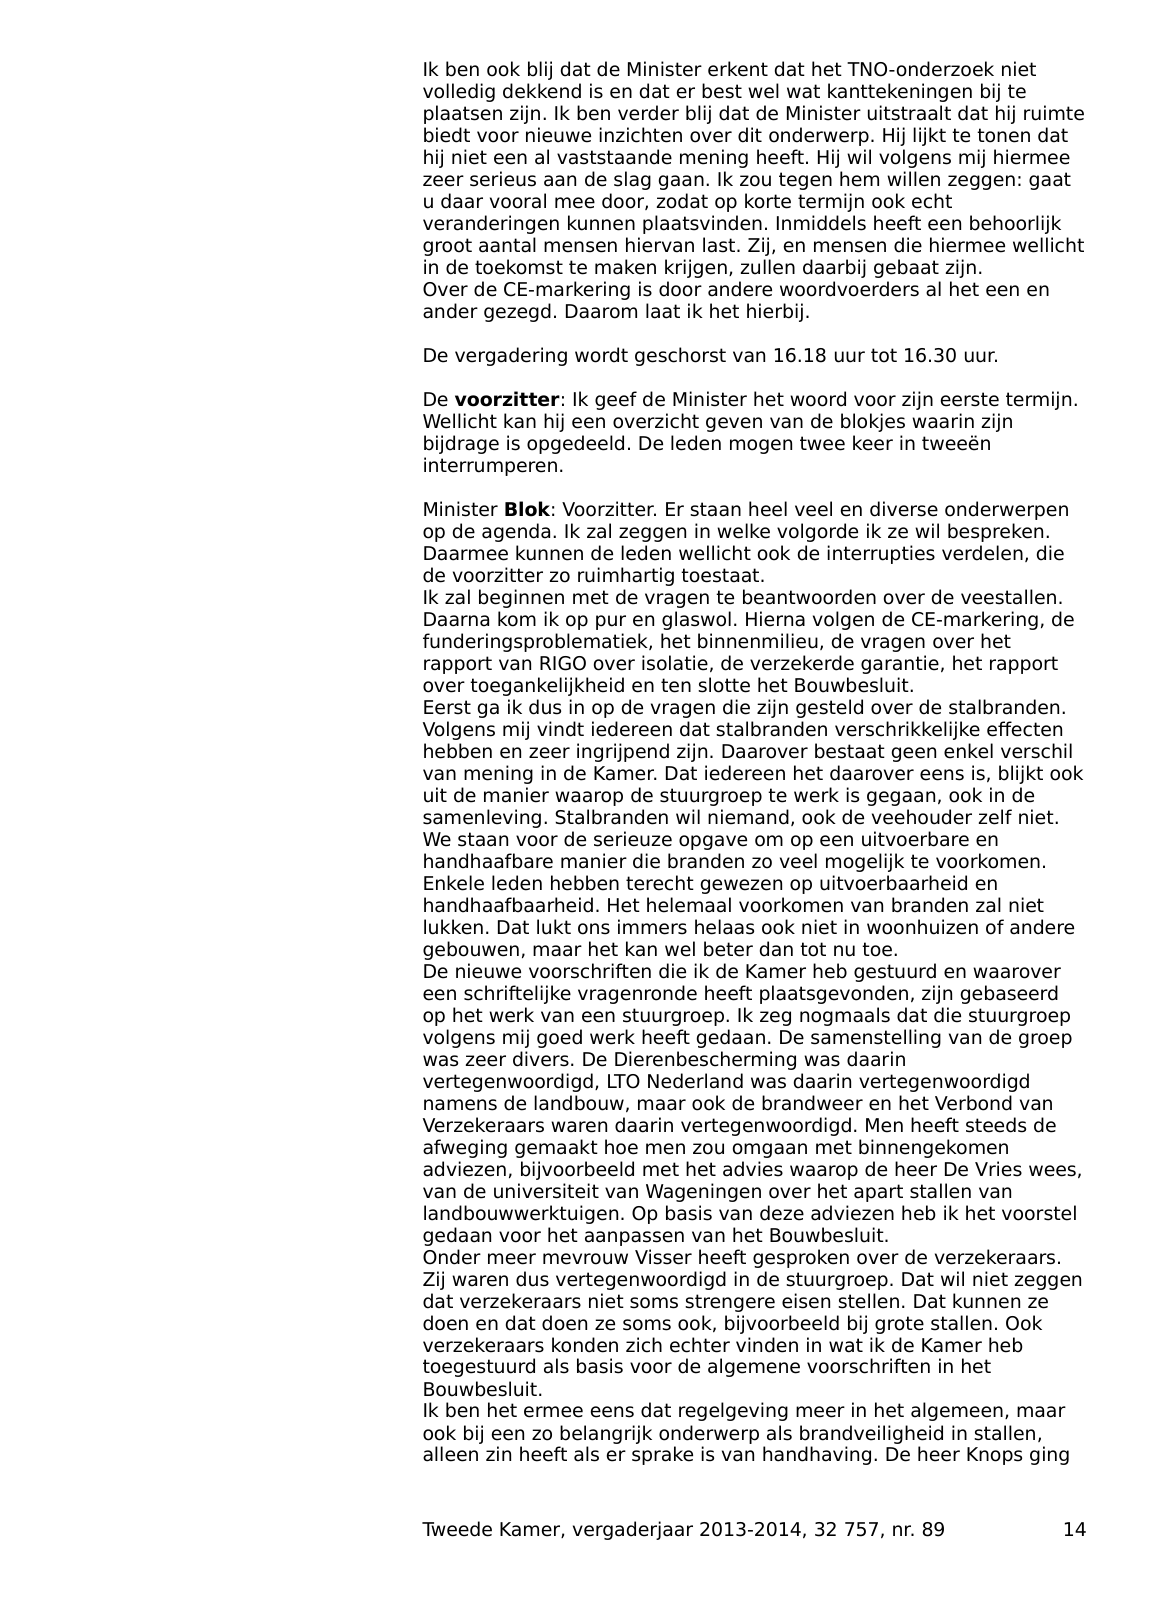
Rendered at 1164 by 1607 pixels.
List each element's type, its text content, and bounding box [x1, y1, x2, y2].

text Ik zal beginnen met de vragen te beantwoorden over de veestallen. Daarna kom ik op pur en glaswol. Hierna volgen de CE-markering, de funderingsproblematiek, het binnenmilieu, de vragen over het rapport van RIGO over isolatie, de verzekerde garantie, het rapport over toegankelijkheid en ten slotte het Bouwbesluit. [422, 587, 1087, 697]
text Eerst ga ik dus in op de vragen die zijn gesteld over de stalbranden. Volgens mij vindt iedereen dat stalbranden verschrikkelijke effecten hebben en zeer ingrijpend zijn. Daarover bestaat geen enkel verschil van mening in de Kamer. Dat iedereen het daarover eens is, blijkt ook uit de manier waarop de stuurgroep te werk is gegaan, ook in de samenleving. Stalbranden wil niemand, ook de veehouder zelf niet. We staan voor de serieuze opgave om op een uitvoerbare en handhaafbare manier die branden zo veel mogelijk te voorkomen. Enkele leden hebben terecht gewezen op uitvoerbaarheid en handhaafbaarheid. Het helemaal voorkomen van branden zal niet lukken. Dat lukt ons immers helaas ook niet in woonhuizen of andere gebouwen, maar het kan wel beter dan tot nu toe. [422, 697, 1087, 961]
text De nieuwe voorschriften die ik de Kamer heb gestuurd en waarover een schriftelijke vragenronde heeft plaatsgevonden, zijn gebaseerd op het werk van een stuurgroep. Ik zeg nogmaals dat die stuurgroep volgens mij goed werk heeft gedaan. De samenstelling van de groep was zeer divers. De Dierenbescherming was daarin vertegenwoordigd, LTO Nederland was daarin vertegenwoordigd namens de landbouw, maar ook de brandweer en het Verbond van Verzekeraars waren daarin vertegenwoordigd. Men heeft steeds de afweging gemaakt hoe men zou omgaan met binnengekomen adviezen, bijvoorbeeld met het advies waarop de heer De Vries wees, van de universiteit van Wageningen over het apart stallen van landbouwwerktuigen. Op basis van deze adviezen heb ik het voorstel gedaan voor het aanpassen van het Bouwbesluit. [422, 961, 1087, 1247]
text Minister Blok: Voorzitter. Er staan heel veel en diverse onderwerpen op de agenda. Ik zal zeggen in welke volgorde ik ze wil bespreken. Daarmee kunnen de leden wellicht ook de interrupties verdelen, die de voorzitter zo ruimhartig toestaat. [422, 499, 1087, 587]
text Ik ben ook blij dat de Minister erkent dat het TNO-onderzoek niet volledig dekkend is en dat er best wel wat kanttekeningen bij te plaatsen zijn. Ik ben verder blij dat de Minister uitstraalt dat hij ruimte biedt voor nieuwe inzichten over dit onderwerp. Hij lijkt te tonen dat hij niet een al vaststaande mening heeft. Hij wil volgens mij hiermee zeer serieus aan de slag gaan. Ik zou tegen hem willen zeggen: gaat u daar vooral mee door, zodat op korte termijn ook echt veranderingen kunnen plaatsvinden. Inmiddels heeft een behoorlijk groot aantal mensen hiervan last. Zij, en mensen die hiermee wellicht in de toekomst te maken krijgen, zullen daarbij gebaat zijn. [422, 59, 1087, 279]
text Ik ben het ermee eens dat regelgeving meer in het algemeen, maar ook bij een zo belangrijk onderwerp als brandveiligheid in stallen, alleen zin heeft als er sprake is van handhaving. De heer Knops ging [422, 1400, 1087, 1466]
text De voorzitter: Ik geef de Minister het woord voor zijn eerste termijn. Wellicht kan hij een overzicht geven van de blokjes waarin zijn bijdrage is opgedeeld. De leden mogen twee keer in tweeën interrumperen. [422, 389, 1087, 477]
text Over de CE-markering is door andere woordvoerders al het een en ander gezegd. Daarom laat ik het hierbij. [422, 279, 1087, 323]
text De vergadering wordt geschorst van 16.18 uur tot 16.30 uur. [422, 345, 1087, 367]
text Onder meer mevrouw Visser heeft gesproken over de verzekeraars. Zij waren dus vertegenwoordigd in de stuurgroep. Dat wil niet zeggen dat verzekeraars niet soms strengere eisen stellen. Dat kunnen ze doen en dat doen ze soms ook, bijvoorbeeld bij grote stallen. Ook verzekeraars konden zich echter vinden in wat ik de Kamer heb toegestuurd als basis voor de algemene voorschriften in het Bouwbesluit. [422, 1247, 1087, 1400]
